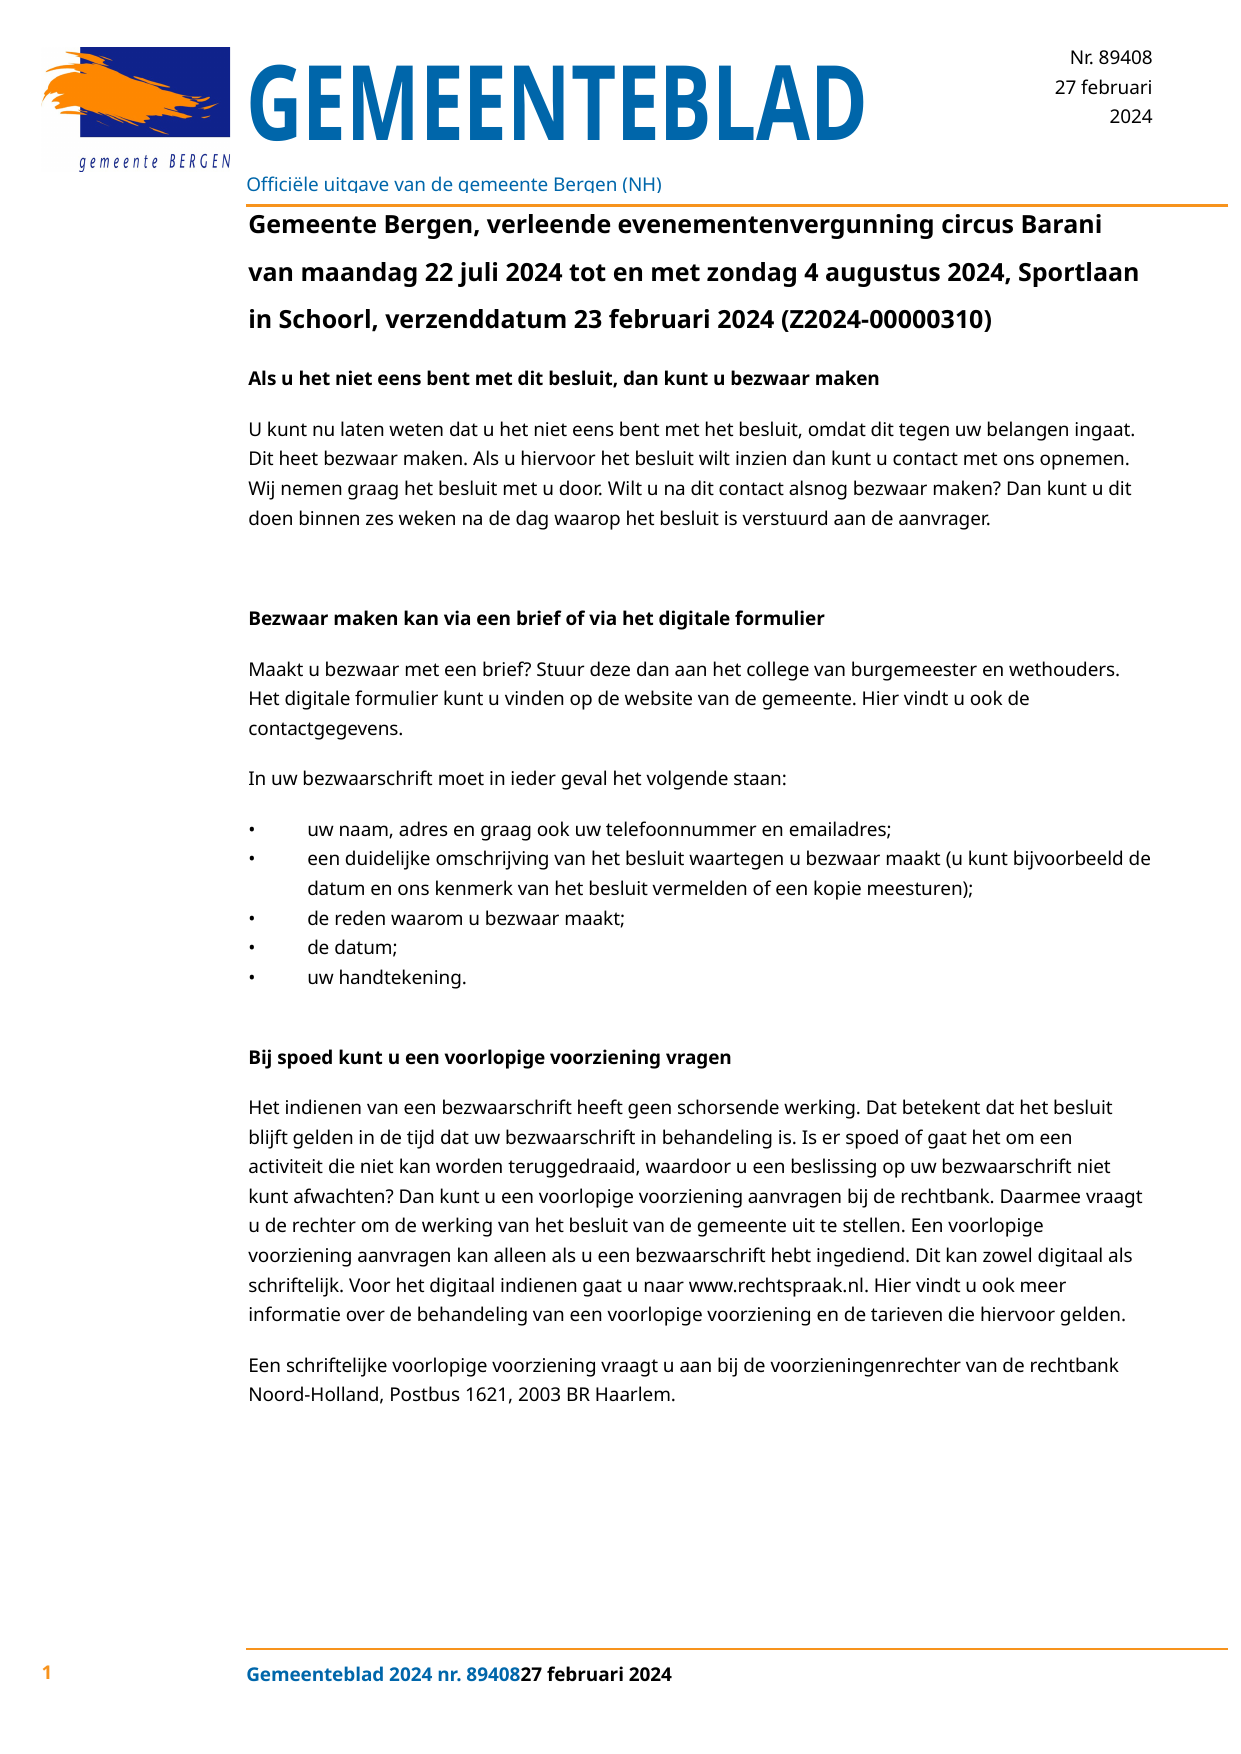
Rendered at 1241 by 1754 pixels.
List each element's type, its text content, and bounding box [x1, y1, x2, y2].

text U kunt nu laten weten dat u het niet eens bent met het besluit, omdat dit tegen uw belangen ingaat. Dit heet bezwaar maken. Als u hiervoor het besluit wilt inzien dan kunt u contact met ons opnemen. Wij nemen graag het besluit met u door. Wilt u na dit contact alsnog bezwaar maken? Dan kunt u dit doen binnen zes weken na de dag waarop het besluit is verstuurd aan de aanvrager. [248, 416, 1152, 530]
text In uw bezwaarschrift moet in ieder geval het volgende staan: [248, 766, 1152, 791]
list uw handtekening. [248, 964, 1152, 989]
list een duidelijke omschrijving van het besluit waartegen u bezwaar maakt (u kunt bijvoorbeeld de datum en ons kenmerk van het besluit vermelden of een kopie meesturen); [248, 846, 1152, 901]
text Bezwaar maken kan via een brief of via het digitale formulier [248, 606, 1152, 631]
text Het indienen van een bezwaarschrift heeft geen schorsende werking. Dat betekent dat het besluit blijft gelden in de tijd dat uw bezwaarschrift in behandeling is. Is er spoed of gaat het om een activiteit die niet kan worden teruggedraaid, waardoor u een beslissing op uw bezwaarschrift niet kunt afwachten? Dan kunt u een voorlopige voorziening aanvragen bij de rechtbank. Daarmee vraagt u de rechter om de werking van het besluit van de gemeente uit te stellen. Een voorlopige voorziening aanvragen kan alleen als u een bezwaarschrift hebt ingediend. Dit kan zowel digitaal als schriftelijk. Voor het digitaal indienen gaat u naar www.rechtspraak.nl. Hier vindt u ook meer informatie over de behandeling van een voorlopige voorziening en de tarieven die hiervoor gelden. [248, 1094, 1152, 1327]
text Als u het niet eens bent met dit besluit, dan kunt u bezwaar maken [248, 366, 1152, 391]
text Gemeente Bergen, verleende evenementenvergunning circus Barani van maandag 22 juli 2024 tot en met zondag 4 augustus 2024, Sportlaan in Schoorl, verzenddatum 23 februari 2024 (Z2024-00000310) [248, 207, 1152, 336]
list de datum; [248, 934, 1152, 960]
text Bij spoed kunt u een voorlopige voorziening vragen [248, 1044, 1152, 1069]
list de reden waarom u bezwaar maakt; [248, 905, 1152, 930]
text Een schriftelijke voorlopige voorziening vraagt u aan bij de voorzieningenrechter van de rechtbank Noord-Holland, Postbus 1621, 2003 BR Haarlem. [248, 1352, 1152, 1407]
text Maakt u bezwaar met een brief? Stuur deze dan aan het college van burgemeester en wethouders. Het digitale formulier kunt u vinden op de website van de gemeente. Hier vindt u ook de contactgegevens. [248, 656, 1152, 741]
picture [41, 47, 231, 172]
list uw naam, adres en graag ook uw telefoonnummer en emailadres; [248, 816, 1152, 842]
